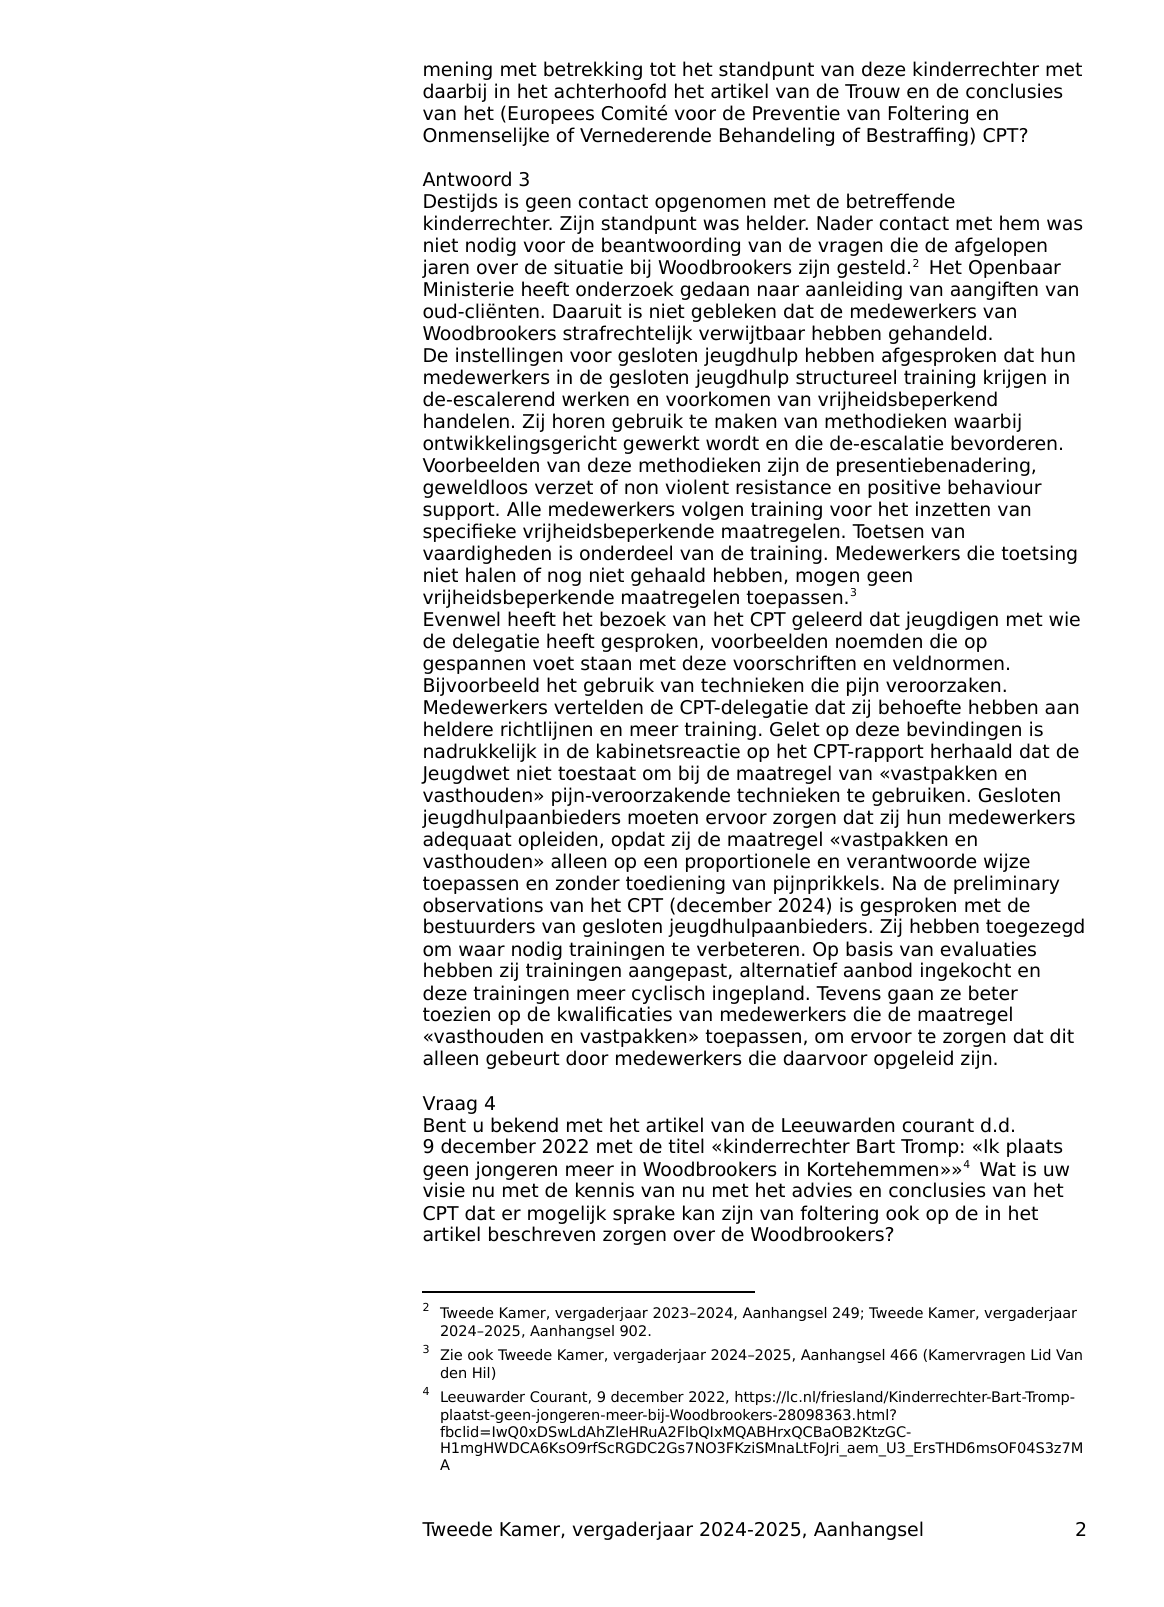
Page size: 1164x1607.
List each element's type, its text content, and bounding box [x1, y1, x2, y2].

text Leeuwarder Courant, 9 december 2022, https://lc.nl/friesland/Kinderrechter-Bart-Tromp-plaatst-geen-jongeren-meer-bij-Woodbrookers-28098363.html?fbclid=IwQ0xDSwLdAhZleHRuA2FlbQIxMQABHrxQCBaOB2KtzGC-H1mgHWDCA6KsO9rfScRGDC2Gs7NO3FKziSMnaLtFoJri_aem_U3_ErsTHD6msOF04S3z7MA [422, 1385, 1087, 1474]
text Zie ook Tweede Kamer, vergaderjaar 2024–2025, Aanhangsel 466 (Kamervragen Lid Van den Hil) [422, 1343, 1087, 1382]
text Evenwel heeft het bezoek van het CPT geleerd dat jeugdigen met wie de delegatie heeft gesproken, voorbeelden noemden die op gespannen voet staan met deze voorschriften en veldnormen. Bijvoorbeeld het gebruik van technieken die pijn veroorzaken. Medewerkers vertelden de CPT-delegatie dat zij behoefte hebben aan heldere richtlijnen en meer training. Gelet op deze bevindingen is nadrukkelijk in de kabinetsreactie op het CPT-rapport herhaald dat de Jeugdwet niet toestaat om bij de maatregel van «vastpakken en vasthouden» pijn-veroorzakende technieken te gebruiken. Gesloten jeugdhulpaanbieders moeten ervoor zorgen dat zij hun medewerkers adequaat opleiden, opdat zij de maatregel «vastpakken en vasthouden» alleen op een proportionele en verantwoorde wijze toepassen en zonder toediening van pijnprikkels. Na de preliminary observations van het CPT (december 2024) is gesproken met de bestuurders van gesloten jeugdhulpaanbieders. Zij hebben toegezegd om waar nodig trainingen te verbeteren. Op basis van evaluaties hebben zij trainingen aangepast, alternatief aanbod ingekocht en deze trainingen meer cyclisch ingepland. Tevens gaan ze beter toezien op de kwalificaties van medewerkers die de maatregel «vasthouden en vastpakken» toepassen, om ervoor te zorgen dat dit alleen gebeurt door medewerkers die daarvoor opgeleid zijn. [422, 609, 1087, 1070]
text Bent u bekend met het artikel van de Leeuwarden courant d.d. 9 december 2022 met de titel «kinderrechter Bart Tromp: «Ik plaats geen jongeren meer in Woodbrookers in Kortehemmen»» Wat is uw visie nu met de kennis van nu met het advies en conclusies van het CPT dat er mogelijk sprake kan zijn van foltering ook op de in het artikel beschreven zorgen over de Woodbrookers? [422, 1114, 1087, 1246]
text Antwoord 3 [422, 169, 1087, 191]
text Destijds is geen contact opgenomen met de betreffende kinderrechter. Zijn standpunt was helder. Nader contact met hem was niet nodig voor de beantwoording van de vragen die de afgelopen jaren over de situatie bij Woodbrookers zijn gesteld. Het Openbaar Ministerie heeft onderzoek gedaan naar aanleiding van aangiften van oud-cliënten. Daaruit is niet gebleken dat de medewerkers van Woodbrookers strafrechtelijk verwijtbaar hebben gehandeld. [422, 191, 1087, 345]
text De instellingen voor gesloten jeugdhulp hebben afgesproken dat hun medewerkers in de gesloten jeugdhulp structureel training krijgen in de-escalerend werken en voorkomen van vrijheidsbeperkend handelen. Zij horen gebruik te maken van methodieken waarbij ontwikkelingsgericht gewerkt wordt en die de-escalatie bevorderen. Voorbeelden van deze methodieken zijn de presentiebenadering, geweldloos verzet of non violent resistance en positive behaviour support. Alle medewerkers volgen training voor het inzetten van specifieke vrijheidsbeperkende maatregelen. Toetsen van vaardigheden is onderdeel van de training. Medewerkers die toetsing niet halen of nog niet gehaald hebben, mogen geen vrijheidsbeperkende maatregelen toepassen. [422, 345, 1087, 609]
text Vraag 4 [422, 1092, 1087, 1114]
text mening met betrekking tot het standpunt van deze kinderrechter met daarbij in het achterhoofd het artikel van de Trouw en de conclusies van het (Europees Comité voor de Preventie van Foltering en Onmenselijke of Vernederende Behandeling of Bestraffing) CPT? [422, 59, 1087, 147]
text Tweede Kamer, vergaderjaar 2023–2024, Aanhangsel 249; Tweede Kamer, vergaderjaar 2024–2025, Aanhangsel 902. [422, 1301, 1087, 1340]
